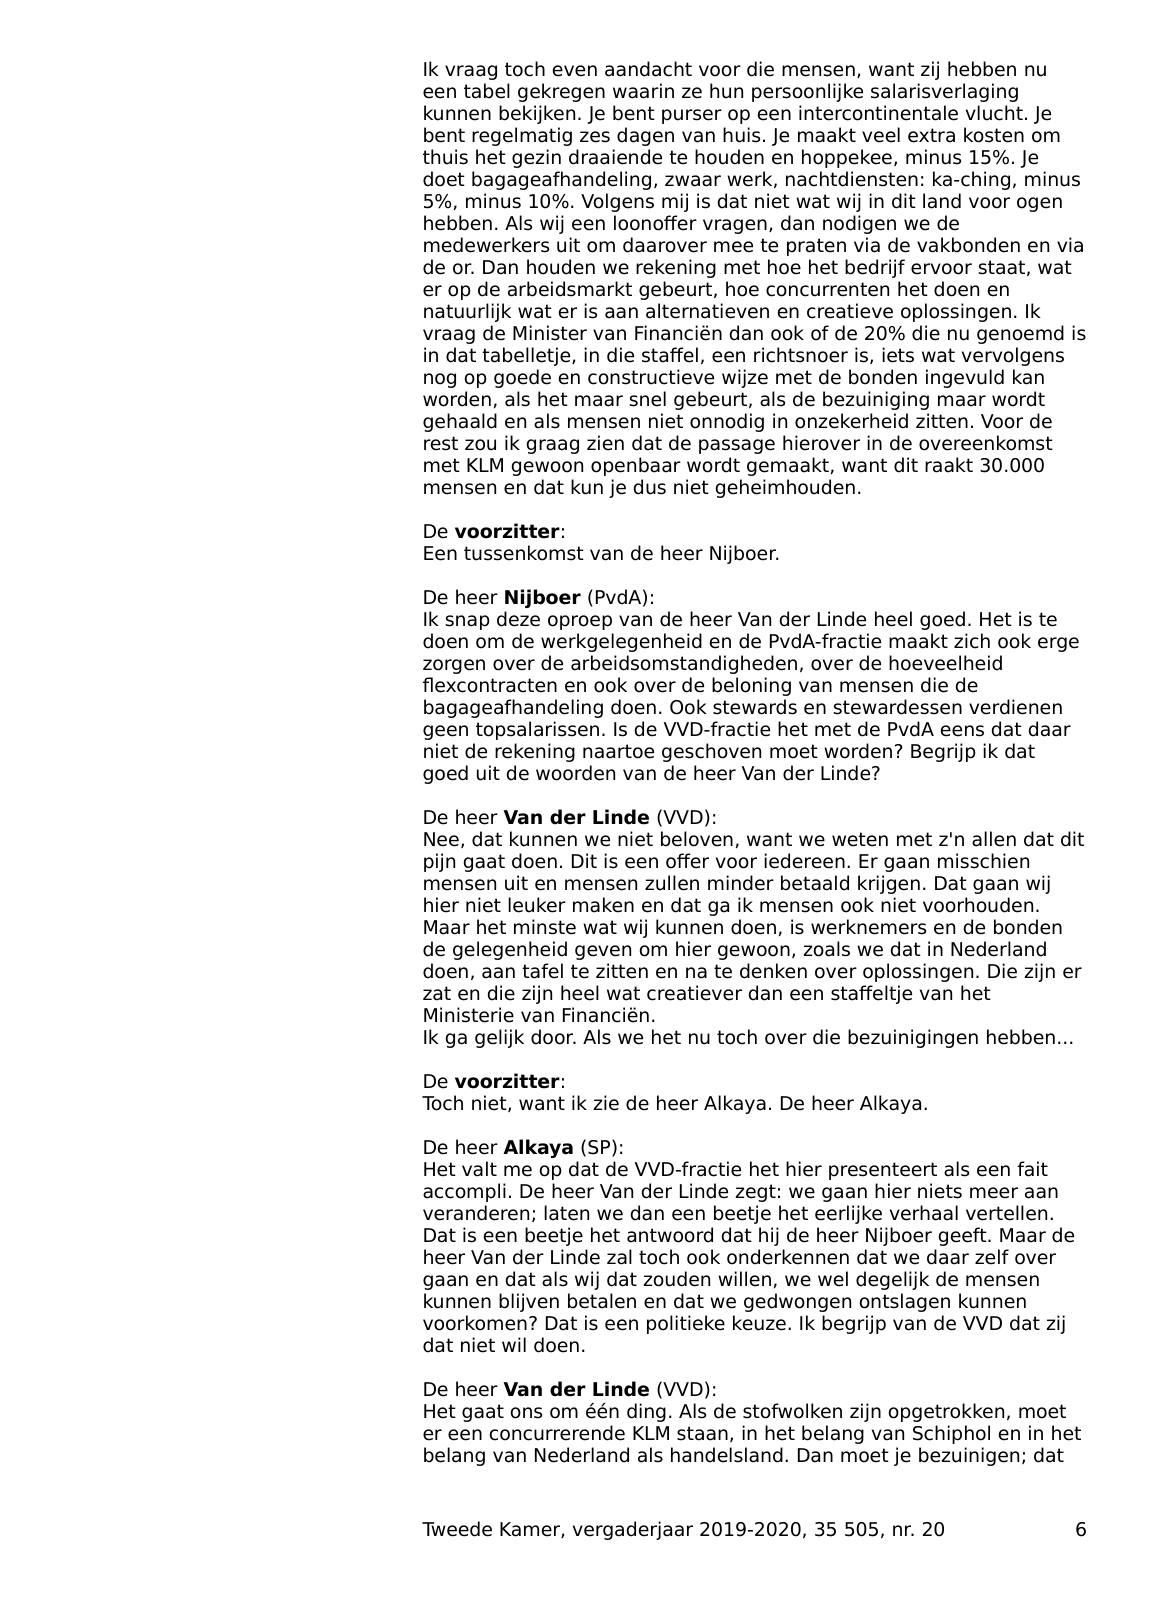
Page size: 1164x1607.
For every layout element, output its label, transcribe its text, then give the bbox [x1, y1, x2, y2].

text De heer Van der Linde (VVD): [422, 807, 1087, 829]
text Ik vraag toch even aandacht voor die mensen, want zij hebben nu een tabel gekregen waarin ze hun persoonlijke salarisverlaging kunnen bekijken. Je bent purser op een intercontinentale vlucht. Je bent regelmatig zes dagen van huis. Je maakt veel extra kosten om thuis het gezin draaiende te houden en hoppekee, minus 15%. Je doet bagageafhandeling, zwaar werk, nachtdiensten: ka-ching, minus 5%, minus 10%. Volgens mij is dat niet wat wij in dit land voor ogen hebben. Als wij een loonoffer vragen, dan nodigen we de medewerkers uit om daarover mee te praten via de vakbonden en via de or. Dan houden we rekening met hoe het bedrijf ervoor staat, wat er op de arbeidsmarkt gebeurt, hoe concurrenten het doen en natuurlijk wat er is aan alternatieven en creatieve oplossingen. Ik vraag de Minister van Financiën dan ook of de 20% die nu genoemd is in dat tabelletje, in die staffel, een richtsnoer is, iets wat vervolgens nog op goede en constructieve wijze met de bonden ingevuld kan worden, als het maar snel gebeurt, als de bezuiniging maar wordt gehaald en als mensen niet onnodig in onzekerheid zitten. Voor de rest zou ik graag zien dat de passage hierover in de overeenkomst met KLM gewoon openbaar wordt gemaakt, want dit raakt 30.000 mensen en dat kun je dus niet geheimhouden. [422, 59, 1087, 499]
text Ik snap deze oproep van de heer Van der Linde heel goed. Het is te doen om de werkgelegenheid en de PvdA-fractie maakt zich ook erge zorgen over de arbeidsomstandigheden, over de hoeveelheid flexcontracten en ook over de beloning van mensen die de bagageafhandeling doen. Ook stewards en stewardessen verdienen geen topsalarissen. Is de VVD-fractie het met de PvdA eens dat daar niet de rekening naartoe geschoven moet worden? Begrijp ik dat goed uit de woorden van de heer Van der Linde? [422, 609, 1087, 785]
text Het gaat ons om één ding. Als de stofwolken zijn opgetrokken, moet er een concurrerende KLM staan, in het belang van Schiphol en in het belang van Nederland als handelsland. Dan moet je bezuinigen; dat [422, 1401, 1087, 1467]
text Ik ga gelijk door. Als we het nu toch over die bezuinigingen hebben... [422, 1027, 1087, 1049]
text De heer Alkaya (SP): [422, 1137, 1087, 1159]
text De voorzitter: [422, 1071, 1087, 1093]
text Nee, dat kunnen we niet beloven, want we weten met z'n allen dat dit pijn gaat doen. Dit is een offer voor iedereen. Er gaan misschien mensen uit en mensen zullen minder betaald krijgen. Dat gaan wij hier niet leuker maken en dat ga ik mensen ook niet voorhouden. Maar het minste wat wij kunnen doen, is werknemers en de bonden de gelegenheid geven om hier gewoon, zoals we dat in Nederland doen, aan tafel te zitten en na te denken over oplossingen. Die zijn er zat en die zijn heel wat creatiever dan een staffeltje van het Ministerie van Financiën. [422, 829, 1087, 1027]
text De heer Van der Linde (VVD): [422, 1379, 1087, 1401]
text Het valt me op dat de VVD-fractie het hier presenteert als een fait accompli. De heer Van der Linde zegt: we gaan hier niets meer aan veranderen; laten we dan een beetje het eerlijke verhaal vertellen. Dat is een beetje het antwoord dat hij de heer Nijboer geeft. Maar de heer Van der Linde zal toch ook onderkennen dat we daar zelf over gaan en dat als wij dat zouden willen, we wel degelijk de mensen kunnen blijven betalen en dat we gedwongen ontslagen kunnen voorkomen? Dat is een politieke keuze. Ik begrijp van de VVD dat zij dat niet wil doen. [422, 1159, 1087, 1357]
text De heer Nijboer (PvdA): [422, 587, 1087, 609]
text Toch niet, want ik zie de heer Alkaya. De heer Alkaya. [422, 1093, 1087, 1115]
text De voorzitter: [422, 521, 1087, 543]
text Een tussenkomst van de heer Nijboer. [422, 543, 1087, 565]
